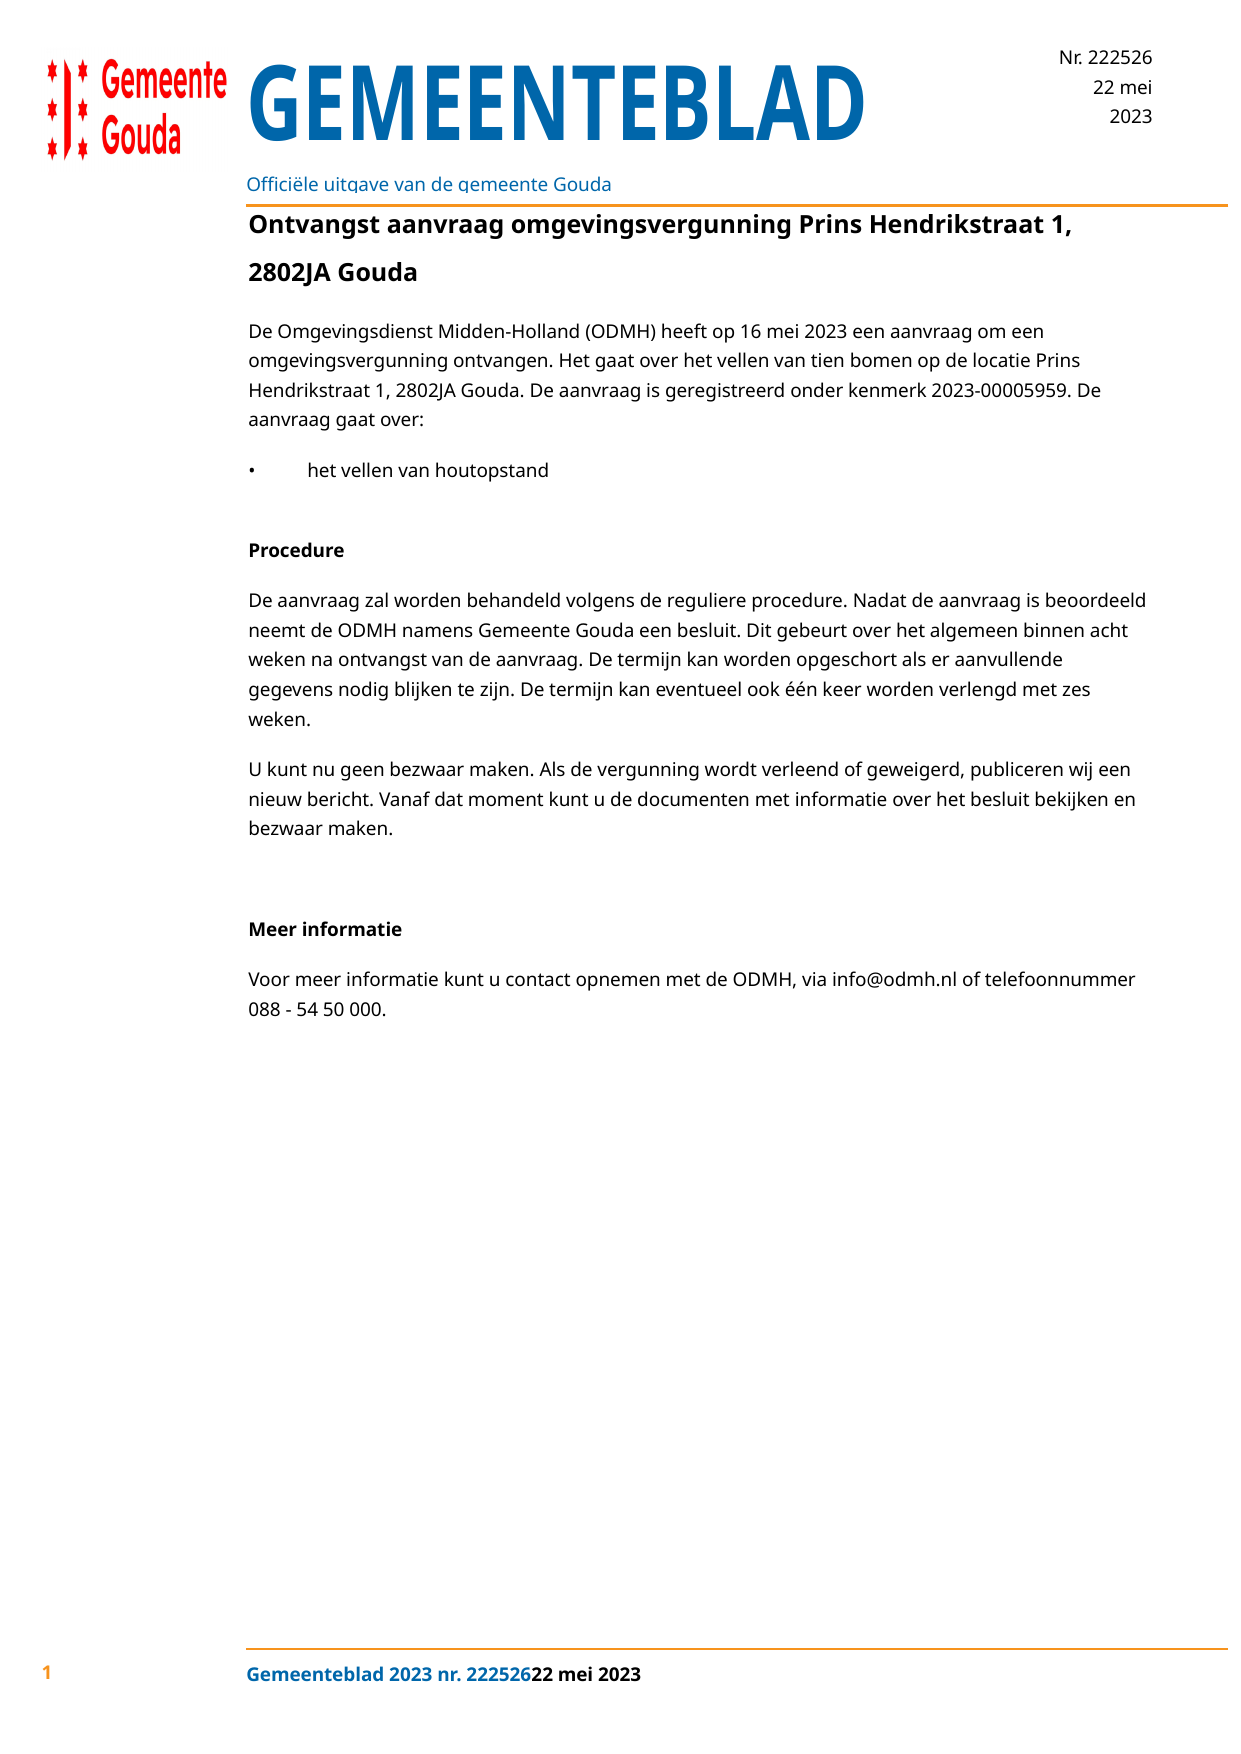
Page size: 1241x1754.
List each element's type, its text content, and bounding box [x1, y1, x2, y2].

text Voor meer informatie kunt u contact opnemen met de ODMH, via info@odmh.nl of telefoonnummer 088 - 54 50 000. [248, 967, 1152, 1022]
text De Omgevingsdienst Midden-Holland (ODMH) heeft op 16 mei 2023 een aanvraag om een omgevingsvergunning ontvangen. Het gaat over het vellen van tien bomen op de locatie Prins Hendrikstraat 1, 2802JA Gouda. De aanvraag is geregistreerd onder kenmerk 2023-00005959. De aanvraag gaat over: [248, 318, 1152, 432]
list het vellen van houtopstand [248, 457, 1152, 483]
text Procedure [248, 537, 1152, 563]
text U kunt nu geen bezwaar maken. Als de vergunning wordt verleend of geweigerd, publiceren wij een nieuw bericht. Vanaf dat moment kunt u de documenten met informatie over het besluit bekijken en bezwaar maken. [248, 756, 1152, 841]
text Meer informatie [248, 916, 1152, 942]
text De aanvraag zal worden behandeld volgens de reguliere procedure. Nadat de aanvraag is beoordeeld neemt de ODMH namens Gemeente Gouda een besluit. Dit gebeurt over het algemeen binnen acht weken na ontvangst van de aanvraag. De termijn kan worden opgeschort als er aanvullende gegevens nodig blijken te zijn. De termijn kan eventueel ook één keer worden verlengd met zes weken. [248, 587, 1152, 732]
text Ontvangst aanvraag omgevingsvergunning Prins Hendrikstraat 1, 2802JA Gouda [248, 207, 1152, 288]
picture [41, 47, 231, 172]
